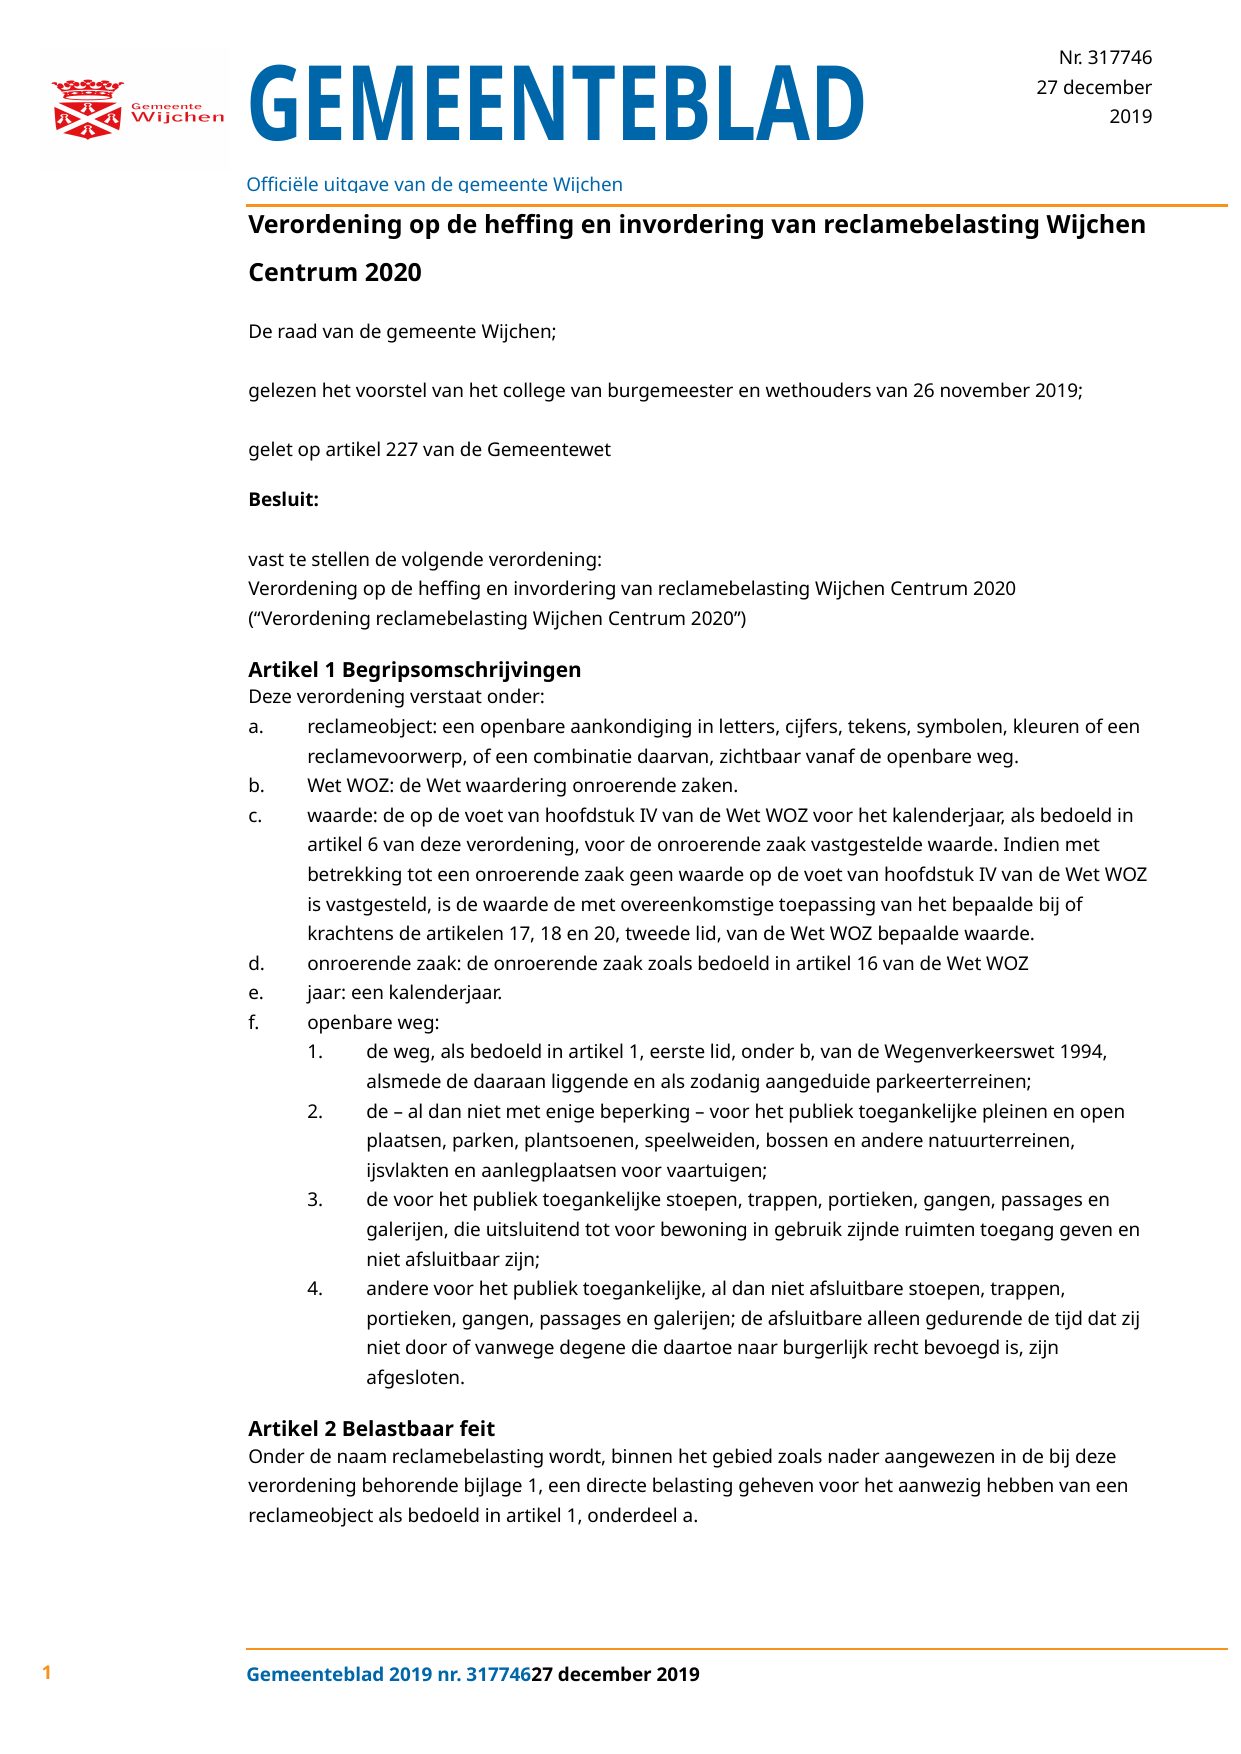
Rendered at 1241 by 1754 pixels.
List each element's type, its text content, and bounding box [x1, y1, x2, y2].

list jaar: een kalenderjaar. [248, 979, 1152, 1005]
list de – al dan niet met enige beperking – voor het publiek toegankelijke pleinen en open plaatsen, parken, plantsoenen, speelweiden, bossen en andere natuurterreinen, ijsvlakten en aanlegplaatsen voor vaartuigen; [307, 1098, 1152, 1183]
text gelezen het voorstel van het college van burgemeester en wethouders van 26 november 2019; [248, 377, 1152, 403]
list onroerende zaak: de onroerende zaak zoals bedoeld in artikel 16 van de Wet WOZ [248, 950, 1152, 976]
text Besluit: [248, 487, 1152, 512]
text vast te stellen de volgende verordening: [248, 546, 1152, 571]
text gelet op artikel 227 van de Gemeentewet [248, 436, 1152, 462]
list de voor het publiek toegankelijke stoepen, trappen, portieken, gangen, passages en galerijen, die uitsluitend tot voor bewoning in gebruik zijnde ruimten toegang geven en niet afsluitbaar zijn; [307, 1187, 1152, 1272]
text (“Verordening reclamebelasting Wijchen Centrum 2020”) [248, 605, 1152, 631]
list de weg, als bedoeld in artikel 1, eerste lid, onder b, van de Wegenverkeerswet 1994, alsmede de daaraan liggende en als zodanig aangeduide parkeerterreinen; [307, 1039, 1152, 1094]
text Artikel 2 Belastbaar feit [248, 1414, 1152, 1443]
text Verordening op de heffing en invordering van reclamebelasting Wijchen Centrum 2020 [248, 575, 1152, 601]
list reclameobject: een openbare aankondiging in letters, cijfers, tekens, symbolen, kleuren of een reclamevoorwerp, of een combinatie daarvan, zichtbaar vanaf de openbare weg. [248, 713, 1152, 769]
text De raad van de gemeente Wijchen; [248, 318, 1152, 344]
list Wet WOZ: de Wet waardering onroerende zaken. [248, 772, 1152, 798]
list waarde: de op de voet van hoofdstuk IV van de Wet WOZ voor het kalenderjaar, als bedoeld in artikel 6 van deze verordening, voor de onroerende zaak vastgestelde waarde. Indien met betrekking tot een onroerende zaak geen waarde op de voet van hoofdstuk IV van de Wet WOZ is vastgesteld, is de waarde de met overeenkomstige toepassing van het bepaalde bij of krachtens de artikelen 17, 18 en 20, tweede lid, van de Wet WOZ bepaalde waarde. [248, 802, 1152, 946]
text Artikel 1 Begripsomschrijvingen [248, 655, 1152, 684]
text Onder de naam reclamebelasting wordt, binnen het gebied zoals nader aangewezen in de bij deze verordening behorende bijlage 1, een directe belasting geheven voor het aanwezig hebben van een reclameobject als bedoeld in artikel 1, onderdeel a. [248, 1443, 1152, 1528]
text Verordening op de heffing en invordering van reclamebelasting Wijchen Centrum 2020 [248, 207, 1152, 288]
picture [41, 47, 231, 172]
text Deze verordening verstaat onder: [248, 684, 1152, 709]
list openbare weg: [248, 1009, 1152, 1035]
list andere voor het publiek toegankelijke, al dan niet afsluitbare stoepen, trappen, portieken, gangen, passages en galerijen; de afsluitbare alleen gedurende de tijd dat zij niet door of vanwege degene die daartoe naar burgerlijk recht bevoegd is, zijn afgesloten. [307, 1275, 1152, 1390]
